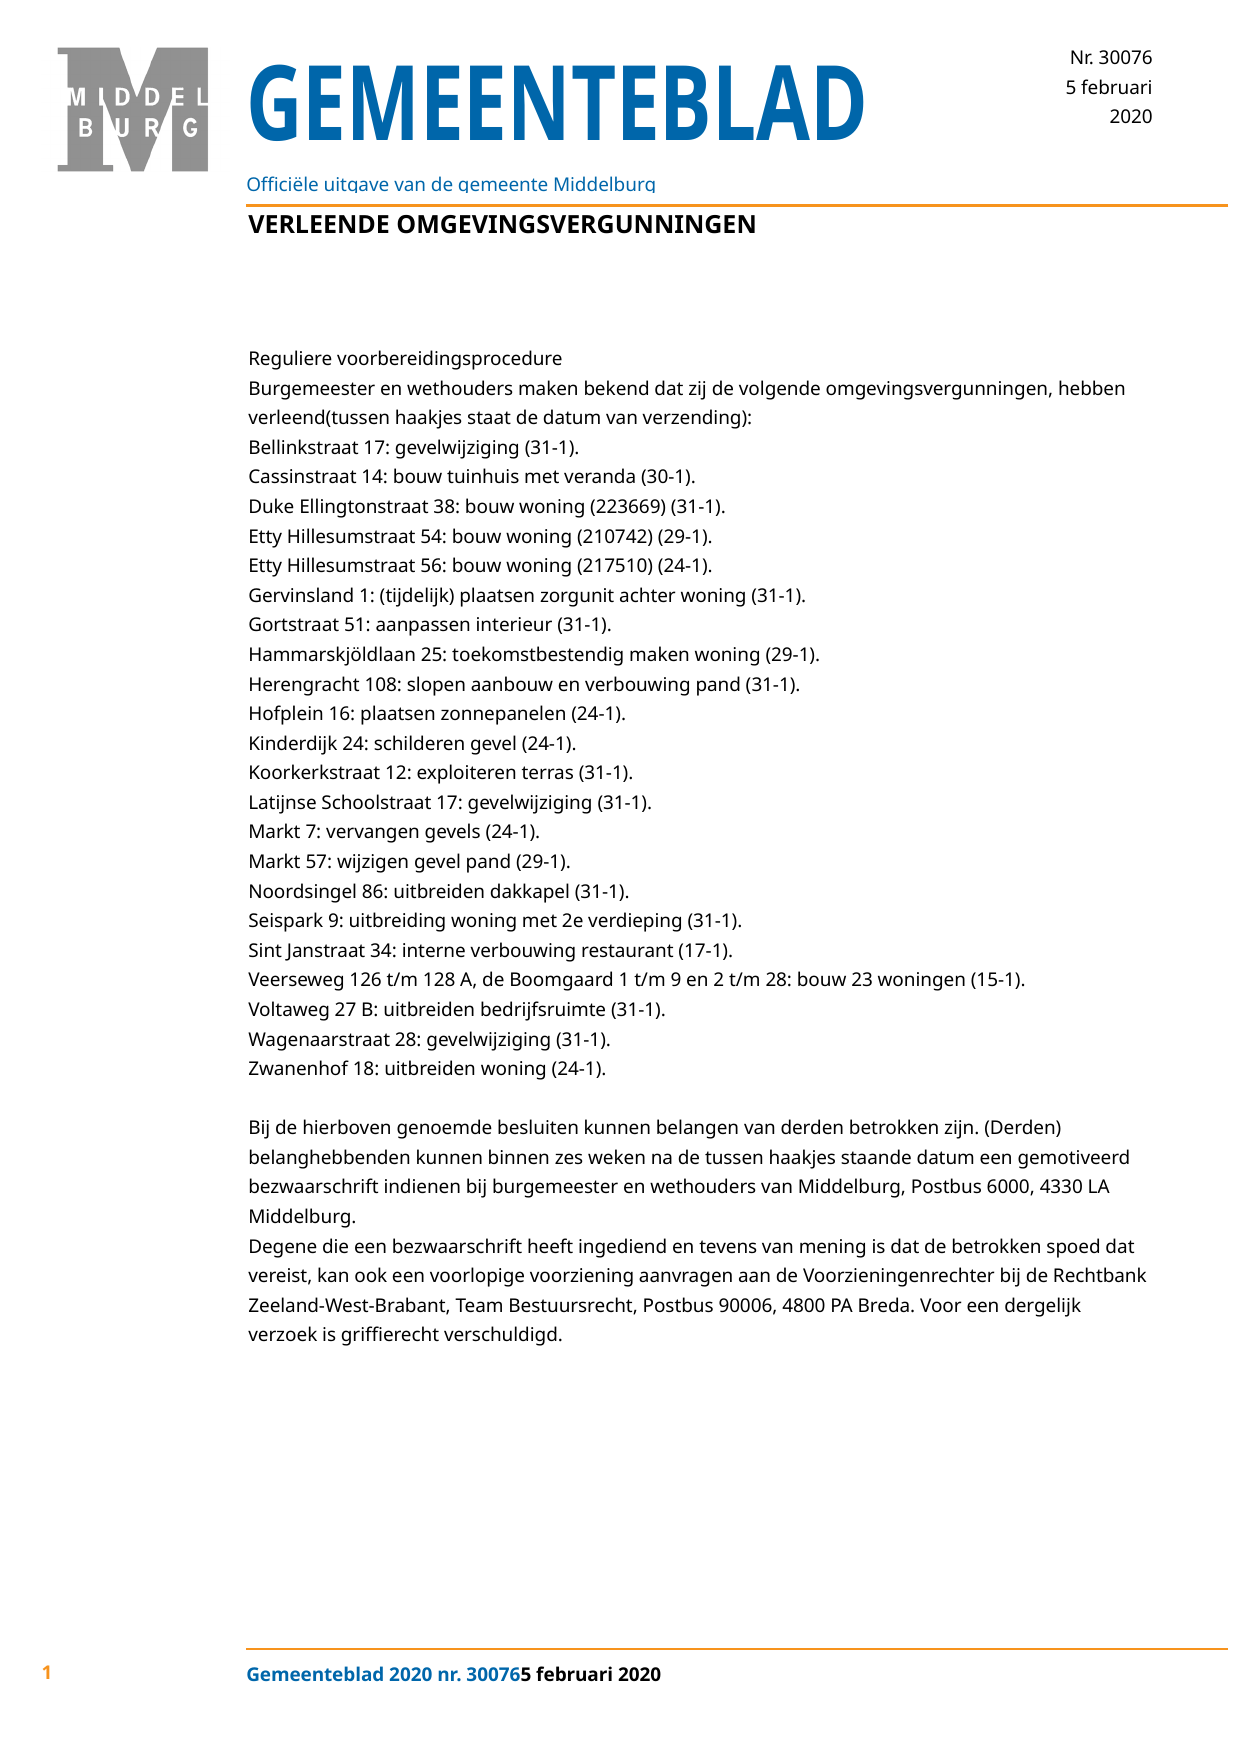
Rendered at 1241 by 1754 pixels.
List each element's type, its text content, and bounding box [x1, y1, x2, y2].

picture [41, 47, 231, 172]
text Etty Hillesumstraat 54: bouw woning (210742) (29-1). [248, 523, 1152, 548]
text Reguliere voorbereidingsprocedure [248, 345, 1152, 371]
text Cassinstraat 14: bouw tuinhuis met veranda (30-1). [248, 464, 1152, 489]
text Sint Janstraat 34: interne verbouwing restaurant (17-1). [248, 937, 1152, 963]
text Zwanenhof 18: uitbreiden woning (24-1). [248, 1055, 1152, 1081]
text Bij de hierboven genoemde besluiten kunnen belangen van derden betrokken zijn. (Derden) belanghebbenden kunnen binnen zes weken na de tussen haakjes staande datum een gemotiveerd bezwaarschrift indienen bij burgemeester en wethouders van Middelburg, Postbus 6000, 4330 LA Middelburg. [248, 1114, 1152, 1229]
text Herengracht 108: slopen aanbouw en verbouwing pand (31-1). [248, 671, 1152, 696]
text Voltaweg 27 B: uitbreiden bedrijfsruimte (31-1). [248, 996, 1152, 1022]
text Degene die een bezwaarschrift heeft ingediend en tevens van mening is dat de betrokken spoed dat vereist, kan ook een voorlopige voorziening aanvragen aan de Voorzieningenrechter bij de Rechtbank Zeeland-West-Brabant, Team Bestuursrecht, Postbus 90006, 4800 PA Breda. Voor een dergelijk verzoek is griffierecht verschuldigd. [248, 1233, 1152, 1347]
text Markt 7: vervangen gevels (24-1). [248, 819, 1152, 844]
text Bellinkstraat 17: gevelwijziging (31-1). [248, 434, 1152, 460]
text Burgemeester en wethouders maken bekend dat zij de volgende omgevingsvergunningen, hebben verleend(tussen haakjes staat de datum van verzending): [248, 375, 1152, 430]
text Seispark 9: uitbreiding woning met 2e verdieping (31-1). [248, 907, 1152, 933]
text VERLEENDE OMGEVINGSVERGUNNINGEN [248, 207, 1152, 241]
text Veerseweg 126 t/m 128 A, de Boomgaard 1 t/m 9 en 2 t/m 28: bouw 23 woningen (15-1). [248, 967, 1152, 992]
text Gervinsland 1: (tijdelijk) plaatsen zorgunit achter woning (31-1). [248, 582, 1152, 608]
text Duke Ellingtonstraat 38: bouw woning (223669) (31-1). [248, 493, 1152, 519]
text Hammarskjöldlaan 25: toekomstbestendig maken woning (29-1). [248, 641, 1152, 667]
text Koorkerkstraat 12: exploiteren terras (31-1). [248, 759, 1152, 785]
text Kinderdijk 24: schilderen gevel (24-1). [248, 730, 1152, 756]
text Hofplein 16: plaatsen zonnepanelen (24-1). [248, 700, 1152, 726]
text Etty Hillesumstraat 56: bouw woning (217510) (24-1). [248, 552, 1152, 578]
text Latijnse Schoolstraat 17: gevelwijziging (31-1). [248, 789, 1152, 815]
text Noordsingel 86: uitbreiden dakkapel (31-1). [248, 878, 1152, 903]
text Markt 57: wijzigen gevel pand (29-1). [248, 848, 1152, 874]
text Wagenaarstraat 28: gevelwijziging (31-1). [248, 1026, 1152, 1051]
text Gortstraat 51: aanpassen interieur (31-1). [248, 612, 1152, 637]
